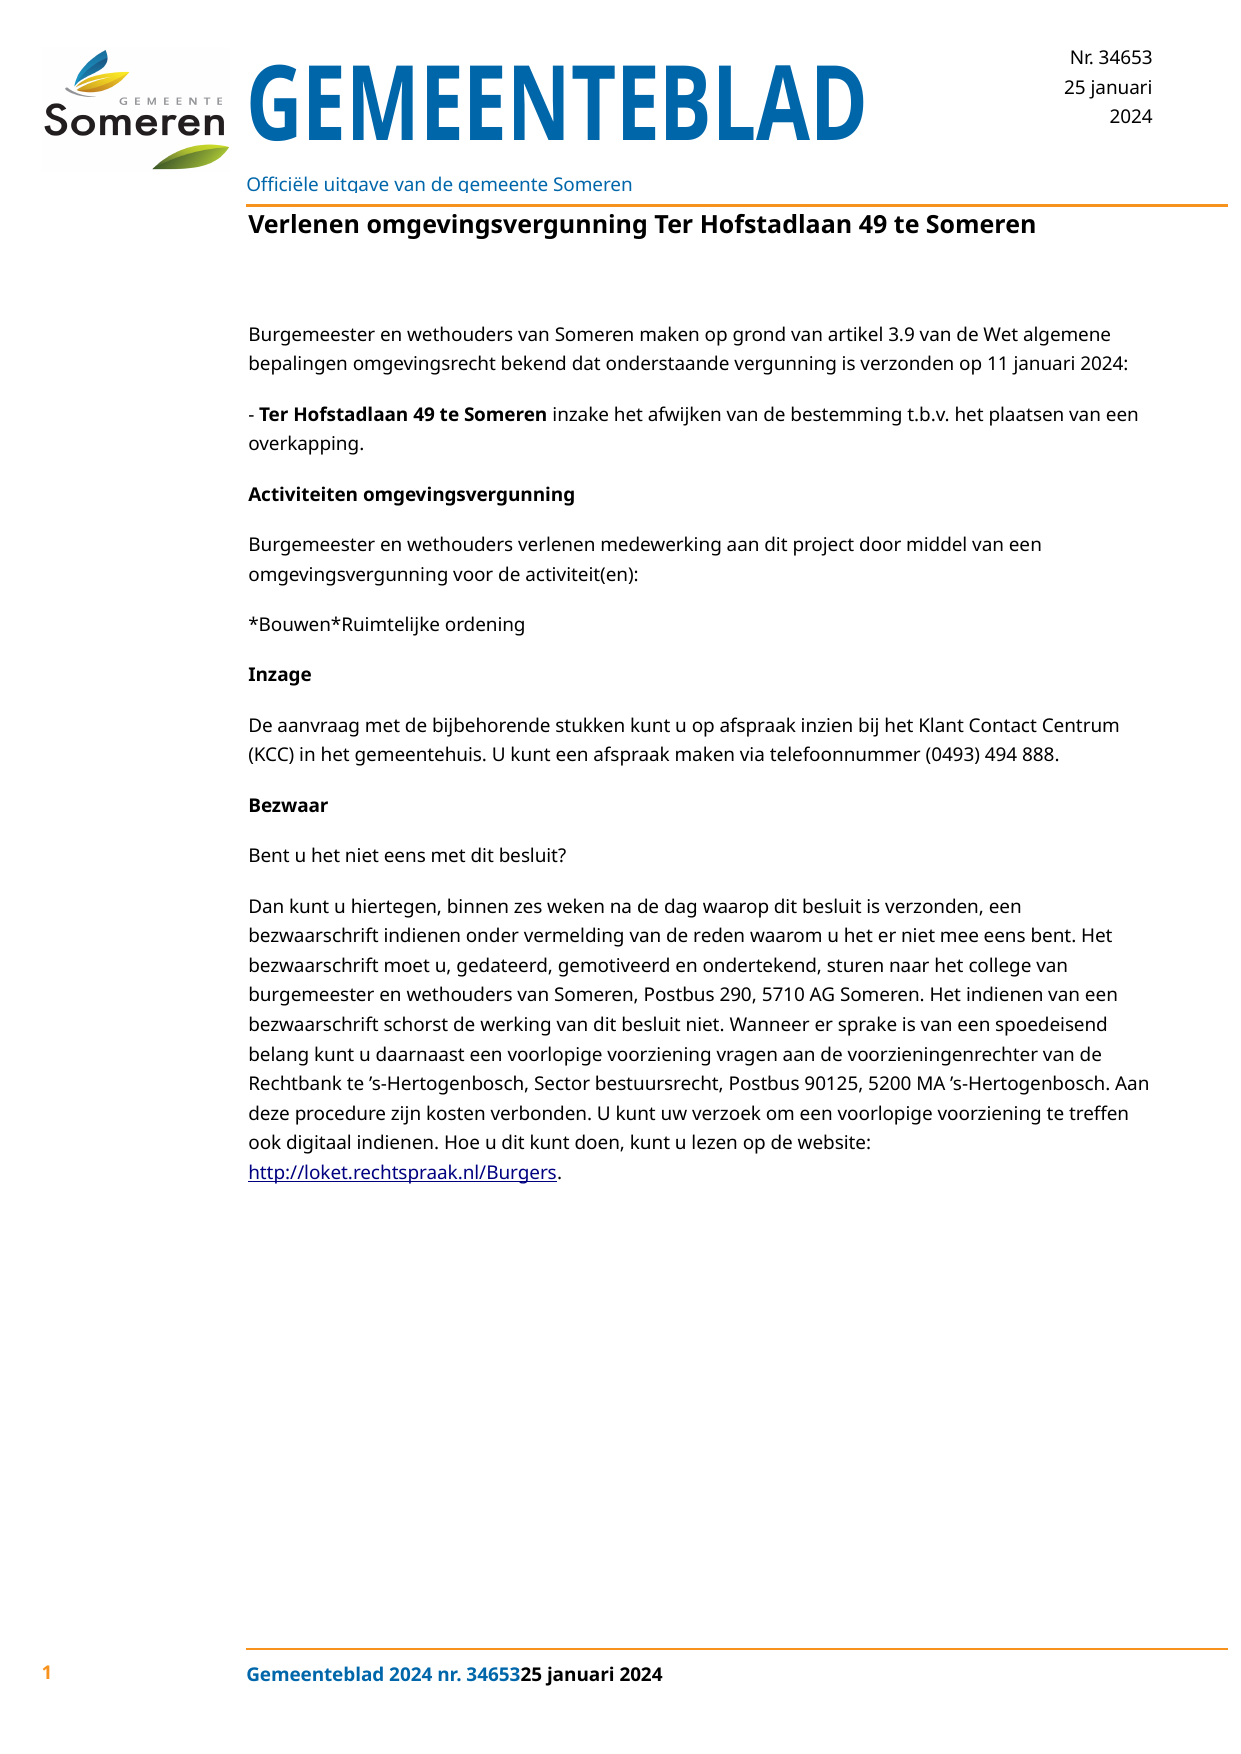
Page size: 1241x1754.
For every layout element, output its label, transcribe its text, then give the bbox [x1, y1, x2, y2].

text Dan kunt u hiertegen, binnen zes weken na de dag waarop dit besluit is verzonden, een bezwaarschrift indienen onder vermelding van de reden waarom u het er niet mee eens bent. Het bezwaarschrift moet u, gedateerd, gemotiveerd en ondertekend, sturen naar het college van burgemeester en wethouders van Someren, Postbus 290, 5710 AG Someren. Het indienen van een bezwaarschrift schorst de werking van dit besluit niet. Wanneer er sprake is van een spoedeisend belang kunt u daarnaast een voorlopige voorziening vragen aan de voorzieningenrechter van de Rechtbank te ’s-Hertogenbosch, Sector bestuursrecht, Postbus 90125, 5200 MA ’s-Hertogenbosch. Aan deze procedure zijn kosten verbonden. U kunt uw verzoek om een voorlopige voorziening te treffen ook digitaal indienen. Hoe u dit kunt doen, kunt u lezen op de website: http://loket.rechtspraak.nl/Burgers. [248, 893, 1152, 1185]
text Verlenen omgevingsvergunning Ter Hofstadlaan 49 te Someren [248, 207, 1152, 241]
text Bent u het niet eens met dit besluit? [248, 842, 1152, 868]
text Inzage [248, 662, 1152, 687]
text - Ter Hofstadlaan 49 te Someren inzake het afwijken van de bestemming t.b.v. het plaatsen van een overkapping. [248, 401, 1152, 456]
text Burgemeester en wethouders verlenen medewerking aan dit project door middel van een omgevingsvergunning voor de activiteit(en): [248, 531, 1152, 586]
picture [41, 47, 231, 172]
text De aanvraag met de bijbehorende stukken kunt u op afspraak inzien bij het Klant Contact Centrum (KCC) in het gemeentehuis. U kunt een afspraak maken via telefoonnummer (0493) 494 888. [248, 712, 1152, 767]
text Activiteiten omgevingsvergunning [248, 481, 1152, 506]
text Burgemeester en wethouders van Someren maken op grond van artikel 3.9 van de Wet algemene bepalingen omgevingsrecht bekend dat onderstaande vergunning is verzonden op 11 januari 2024: [248, 321, 1152, 376]
text *Bouwen*Ruimtelijke ordening [248, 611, 1152, 637]
text Bezwaar [248, 792, 1152, 818]
